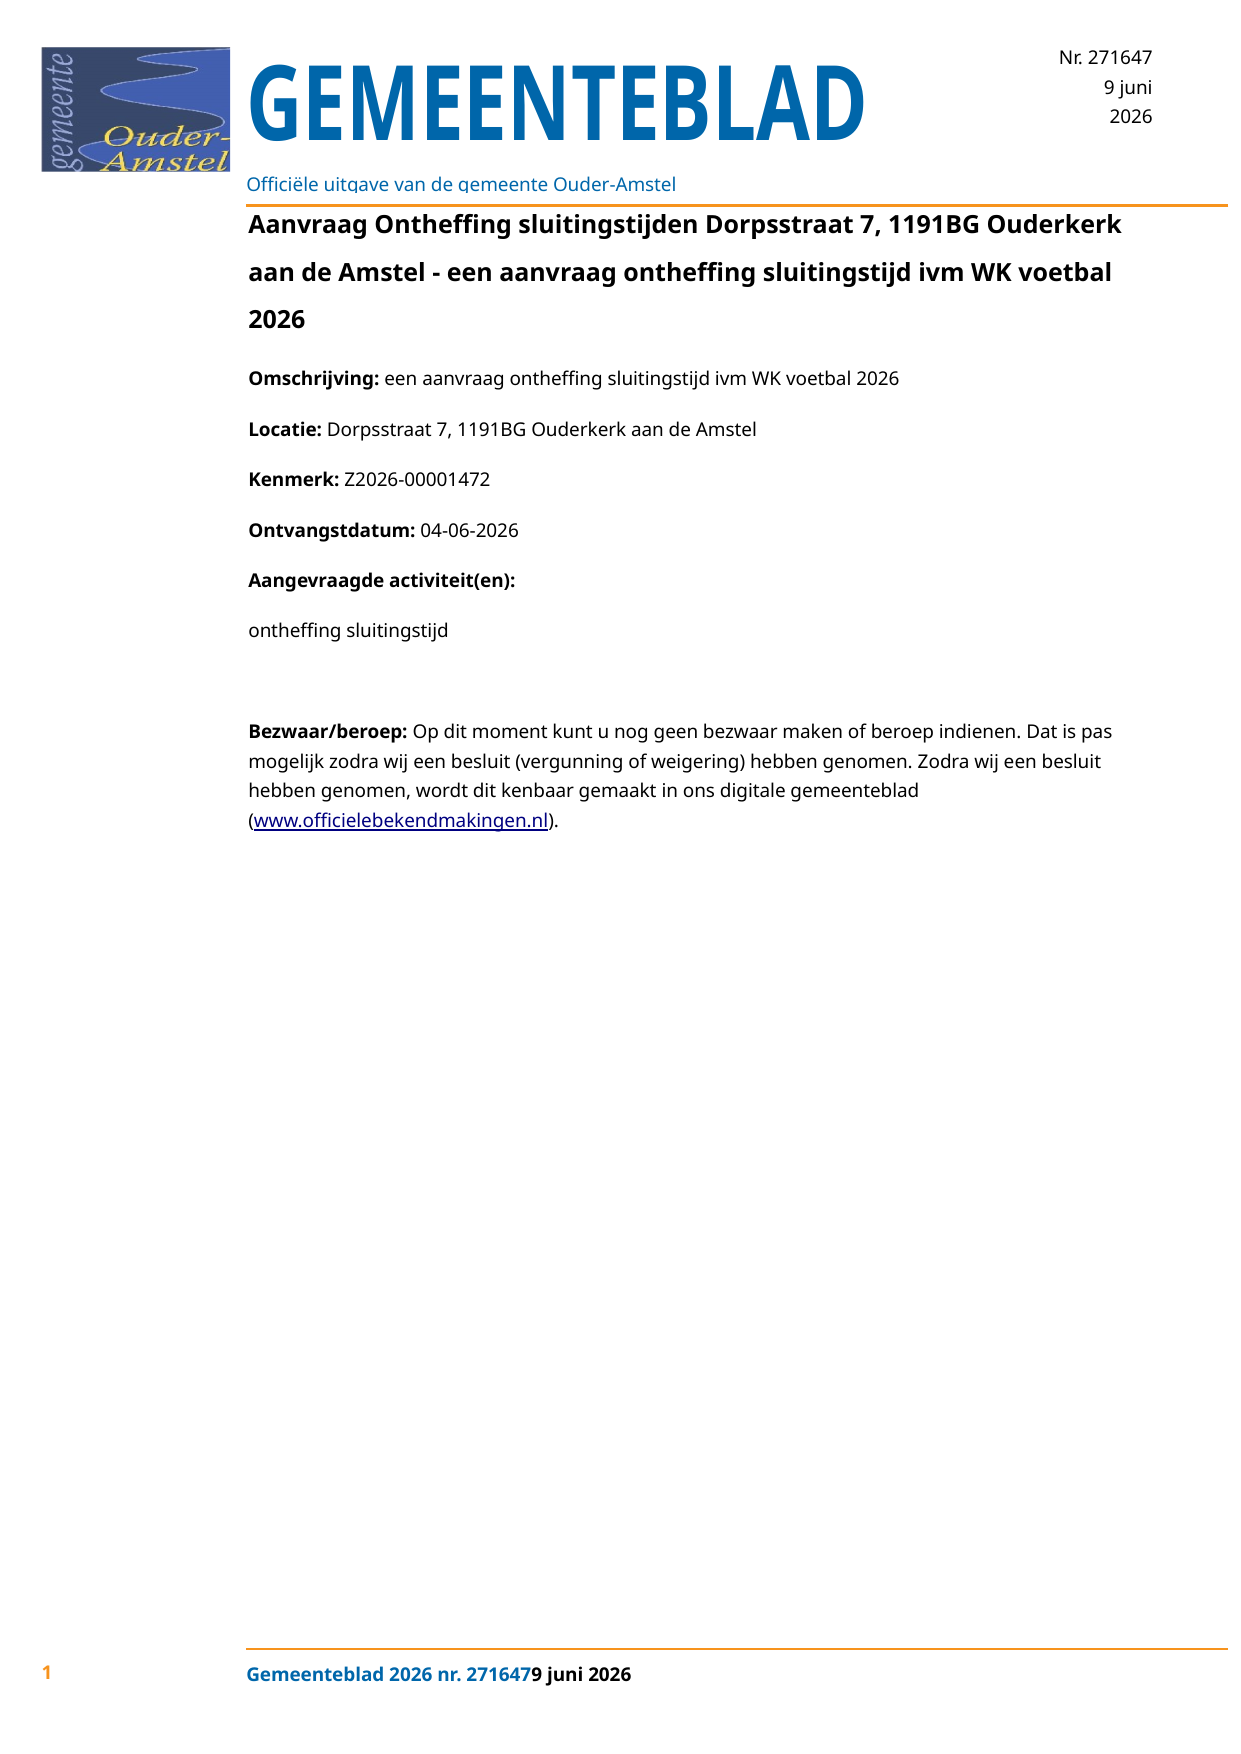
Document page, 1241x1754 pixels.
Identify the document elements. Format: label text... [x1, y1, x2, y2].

text Aanvraag Ontheffing sluitingstijden Dorpsstraat 7, 1191BG Ouderkerk aan de Amstel - een aanvraag ontheffing sluitingstijd ivm WK voetbal 2026 [248, 207, 1152, 336]
text Ontvangstdatum: 04-06-2026 [248, 517, 1152, 542]
text Aangevraagde activiteit(en): [248, 567, 1152, 593]
text ontheffing sluitingstijd [248, 618, 1152, 643]
text Bezwaar/beroep: Op dit moment kunt u nog geen bezwaar maken of beroep indienen. Dat is pas mogelijk zodra wij een besluit (vergunning of weigering) hebben genomen. Zodra wij een besluit hebben genomen, wordt dit kenbaar gemaakt in ons digitale gemeenteblad (www.officielebekendmakingen.nl). [248, 718, 1152, 833]
picture [41, 47, 231, 172]
text Locatie: Dorpsstraat 7, 1191BG Ouderkerk aan de Amstel [248, 416, 1152, 442]
text Omschrijving: een aanvraag ontheffing sluitingstijd ivm WK voetbal 2026 [248, 366, 1152, 391]
text Kenmerk: Z2026-00001472 [248, 466, 1152, 492]
